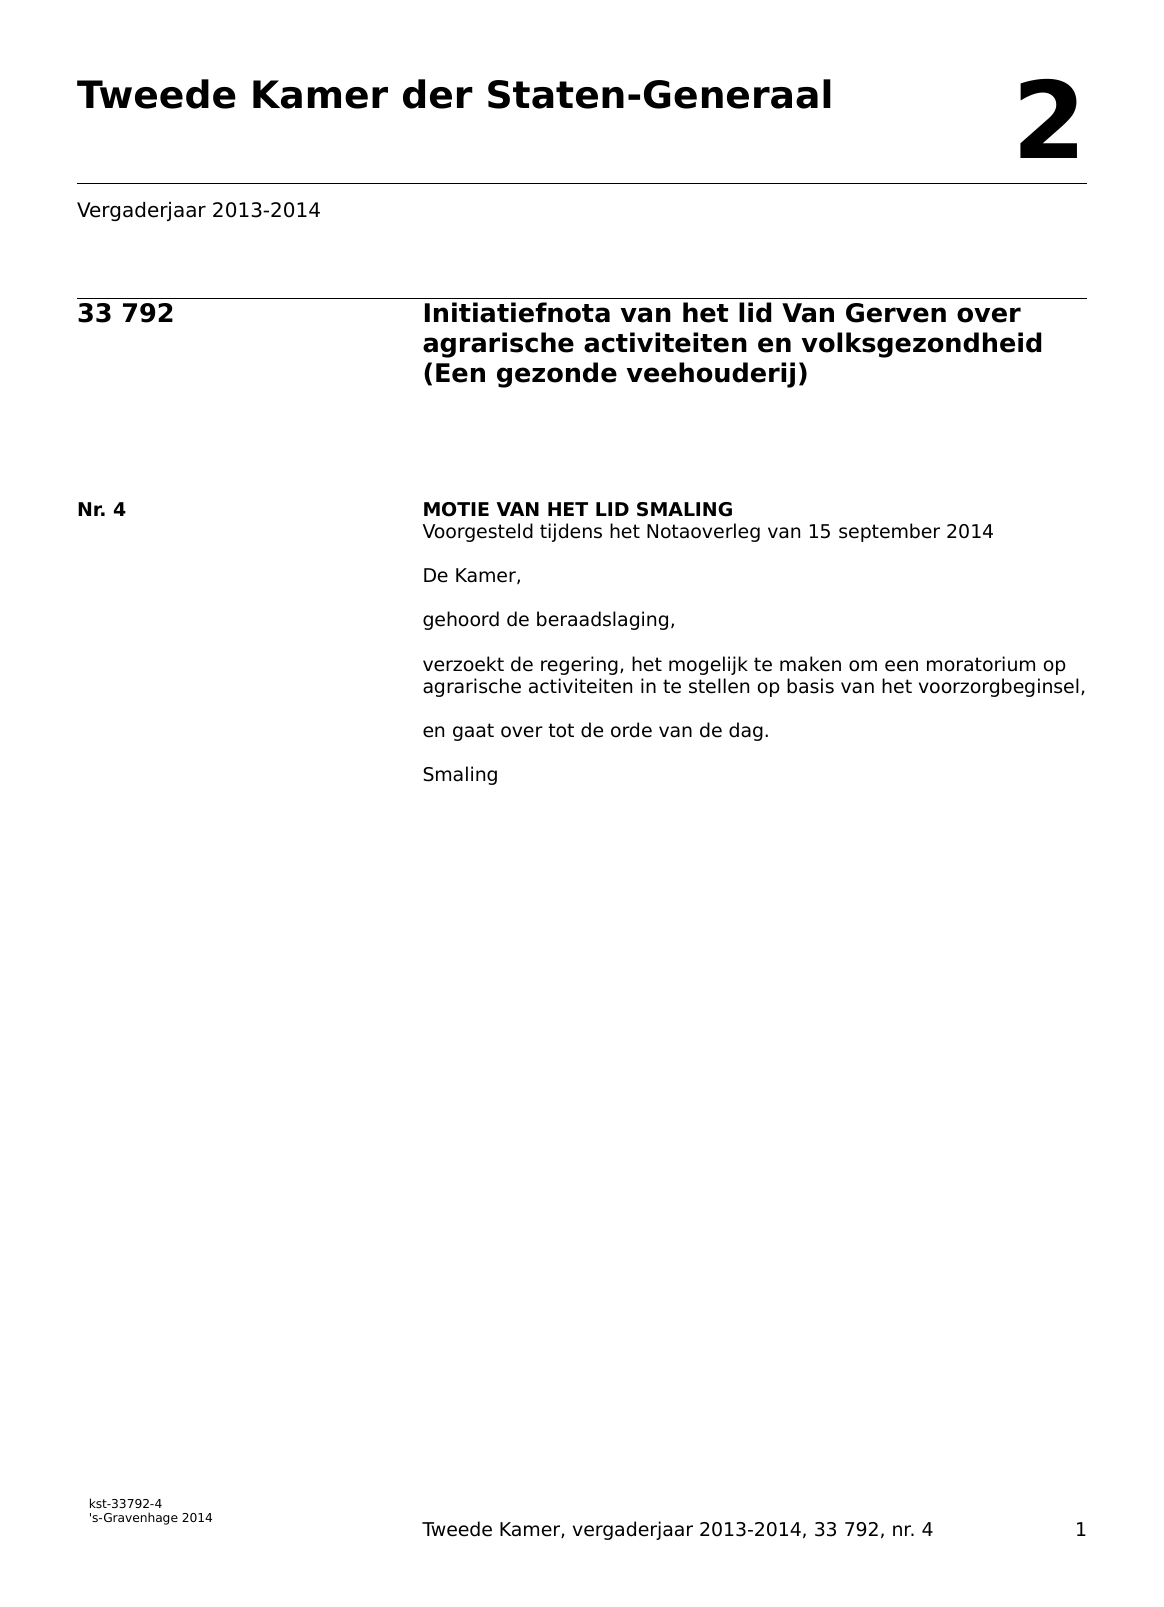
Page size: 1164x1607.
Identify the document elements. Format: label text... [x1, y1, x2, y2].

text gehoord de beraadslaging, [422, 609, 1087, 631]
text en gaat over tot de orde van de dag. [422, 720, 1087, 742]
subtitle 33 792 Initiatiefnota van het lid Van Gerven over agrarische activiteiten en volksgezondheid (Een gezonde veehouderij) [77, 299, 1087, 388]
text 's-Gravenhage 2014 [88, 1511, 323, 1525]
text Smaling [422, 764, 1087, 786]
text verzoekt de regering, het mogelijk te maken om een moratorium op agrarische activiteiten in te stellen op basis van het voorzorgbeginsel, [422, 653, 1087, 697]
text Voorgesteld tijdens het Notaoverleg van 15 september 2014 [422, 521, 1087, 543]
table_cell Vergaderjaar 2013-2014 [77, 184, 1087, 298]
table_header Tweede Kamer der Staten-Generaal [77, 59, 886, 183]
text De Kamer, [422, 565, 1087, 587]
text kst-33792-4 [88, 1497, 323, 1511]
table_header 2 [886, 59, 1087, 183]
subtitle Nr. 4 MOTIE VAN HET LID SMALING [77, 499, 1087, 521]
